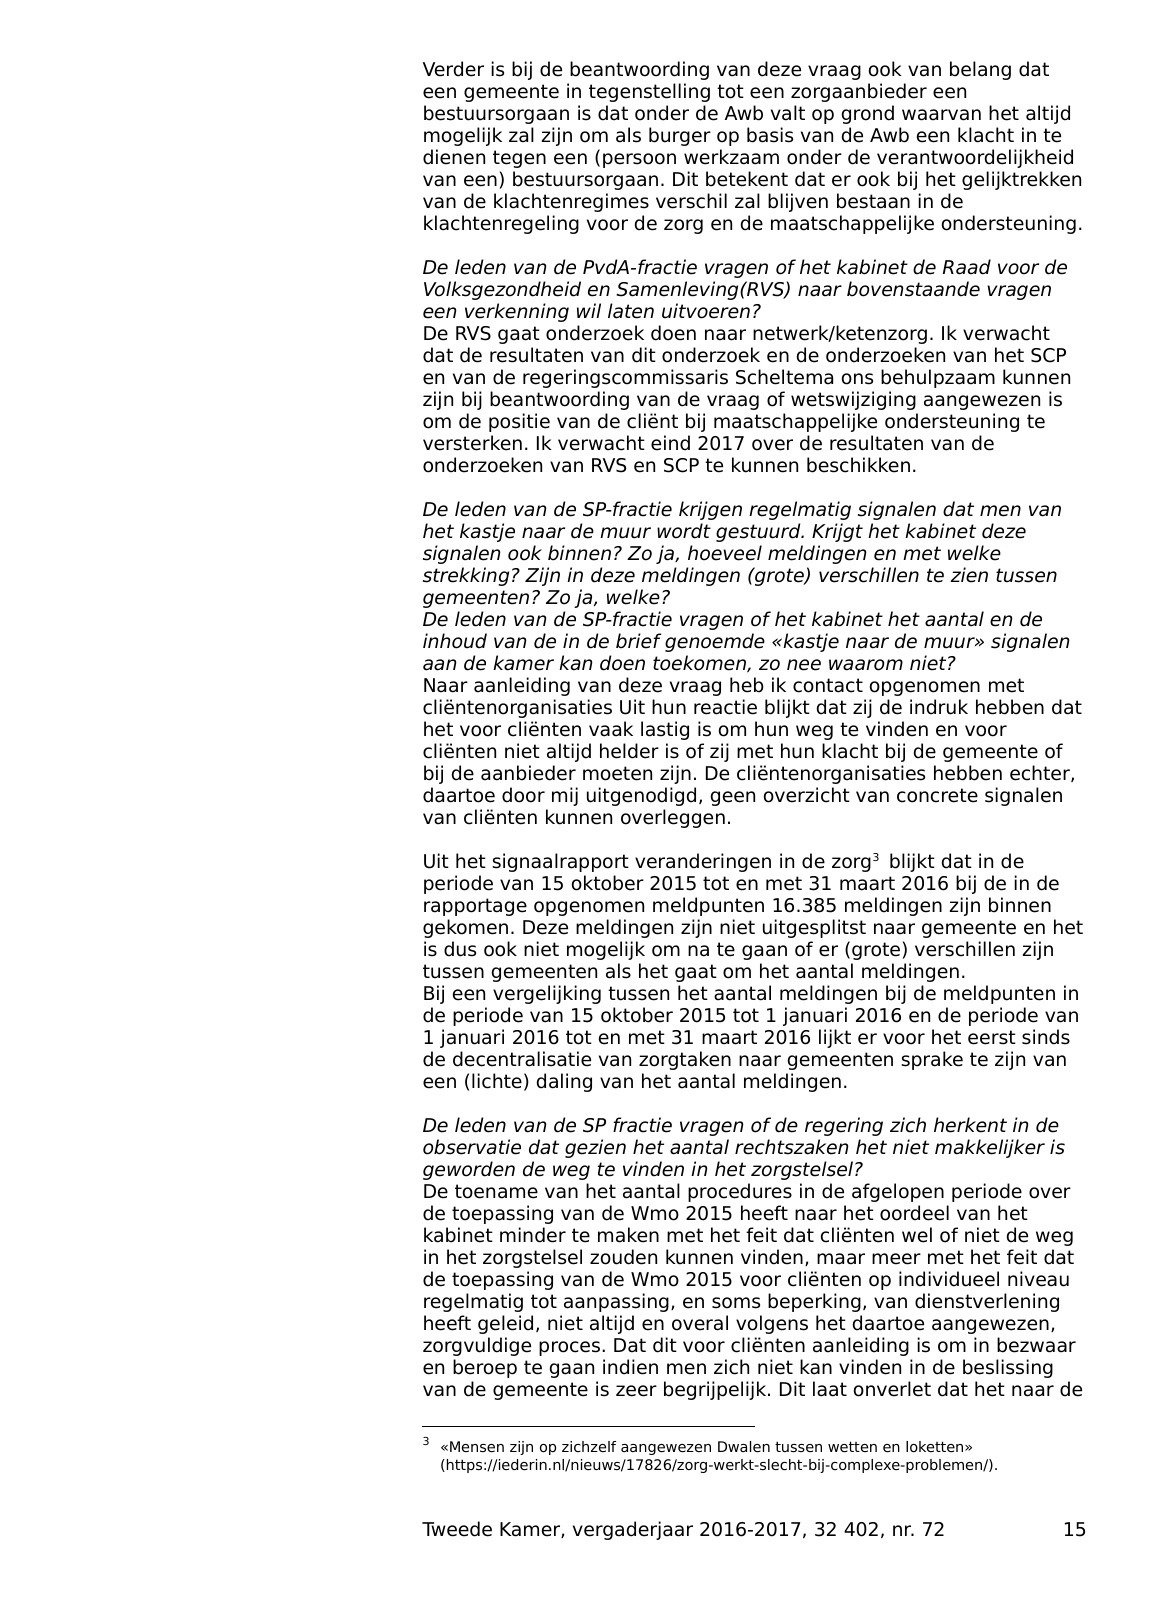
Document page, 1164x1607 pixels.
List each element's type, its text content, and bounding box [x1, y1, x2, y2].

text De leden van de SP-fractie krijgen regelmatig signalen dat men van het kastje naar de muur wordt gestuurd. Krijgt het kabinet deze signalen ook binnen? Zo ja, hoeveel meldingen en met welke strekking? Zijn in deze meldingen (grote) verschillen te zien tussen gemeenten? Zo ja, welke? [422, 499, 1087, 609]
text Bij een vergelijking tussen het aantal meldingen bij de meldpunten in de periode van 15 oktober 2015 tot 1 januari 2016 en de periode van 1 januari 2016 tot en met 31 maart 2016 lijkt er voor het eerst sinds de decentralisatie van zorgtaken naar gemeenten sprake te zijn van een (lichte) daling van het aantal meldingen. [422, 983, 1087, 1093]
text Verder is bij de beantwoording van deze vraag ook van belang dat een gemeente in tegenstelling tot een zorgaanbieder een bestuursorgaan is dat onder de Awb valt op grond waarvan het altijd mogelijk zal zijn om als burger op basis van de Awb een klacht in te dienen tegen een (persoon werkzaam onder de verantwoordelijkheid van een) bestuursorgaan. Dit betekent dat er ook bij het gelijktrekken van de klachtenregimes verschil zal blijven bestaan in de klachtenregeling voor de zorg en de maatschappelijke ondersteuning. [422, 59, 1087, 235]
text Naar aanleiding van deze vraag heb ik contact opgenomen met cliëntenorganisaties Uit hun reactie blijkt dat zij de indruk hebben dat het voor cliënten vaak lastig is om hun weg te vinden en voor cliënten niet altijd helder is of zij met hun klacht bij de gemeente of bij de aanbieder moeten zijn. De cliëntenorganisaties hebben echter, daartoe door mij uitgenodigd, geen overzicht van concrete signalen van cliënten kunnen overleggen. [422, 675, 1087, 829]
text De leden van de SP fractie vragen of de regering zich herkent in de observatie dat gezien het aantal rechtszaken het niet makkelijker is geworden de weg te vinden in het zorgstelsel? [422, 1115, 1087, 1181]
text Uit het signaalrapport veranderingen in de zorg blijkt dat in de periode van 15 oktober 2015 tot en met 31 maart 2016 bij de in de rapportage opgenomen meldpunten 16.385 meldingen zijn binnen gekomen. Deze meldingen zijn niet uitgesplitst naar gemeente en het is dus ook niet mogelijk om na te gaan of er (grote) verschillen zijn tussen gemeenten als het gaat om het aantal meldingen. [422, 851, 1087, 983]
text «Mensen zijn op zichzelf aangewezen Dwalen tussen wetten en loketten» (https://iederin.nl/nieuws/17826/zorg-werkt-slecht-bij-complexe-problemen/). [422, 1435, 1087, 1474]
text De leden van de PvdA-fractie vragen of het kabinet de Raad voor de Volksgezondheid en Samenleving(RVS) naar bovenstaande vragen een verkenning wil laten uitvoeren? [422, 257, 1087, 323]
text De leden van de SP-fractie vragen of het kabinet het aantal en de inhoud van de in de brief genoemde «kastje naar de muur» signalen aan de kamer kan doen toekomen, zo nee waarom niet? [422, 609, 1087, 675]
text De toename van het aantal procedures in de afgelopen periode over de toepassing van de Wmo 2015 heeft naar het oordeel van het kabinet minder te maken met het feit dat cliënten wel of niet de weg in het zorgstelsel zouden kunnen vinden, maar meer met het feit dat de toepassing van de Wmo 2015 voor cliënten op individueel niveau regelmatig tot aanpassing, en soms beperking, van dienstverlening heeft geleid, niet altijd en overal volgens het daartoe aangewezen, zorgvuldige proces. Dat dit voor cliënten aanleiding is om in bezwaar en beroep te gaan indien men zich niet kan vinden in de beslissing van de gemeente is zeer begrijpelijk. Dit laat onverlet dat het naar de [422, 1181, 1087, 1401]
text De RVS gaat onderzoek doen naar netwerk/ketenzorg. Ik verwacht dat de resultaten van dit onderzoek en de onderzoeken van het SCP en van de regeringscommissaris Scheltema ons behulpzaam kunnen zijn bij beantwoording van de vraag of wetswijziging aangewezen is om de positie van de cliënt bij maatschappelijke ondersteuning te versterken. Ik verwacht eind 2017 over de resultaten van de onderzoeken van RVS en SCP te kunnen beschikken. [422, 323, 1087, 477]
